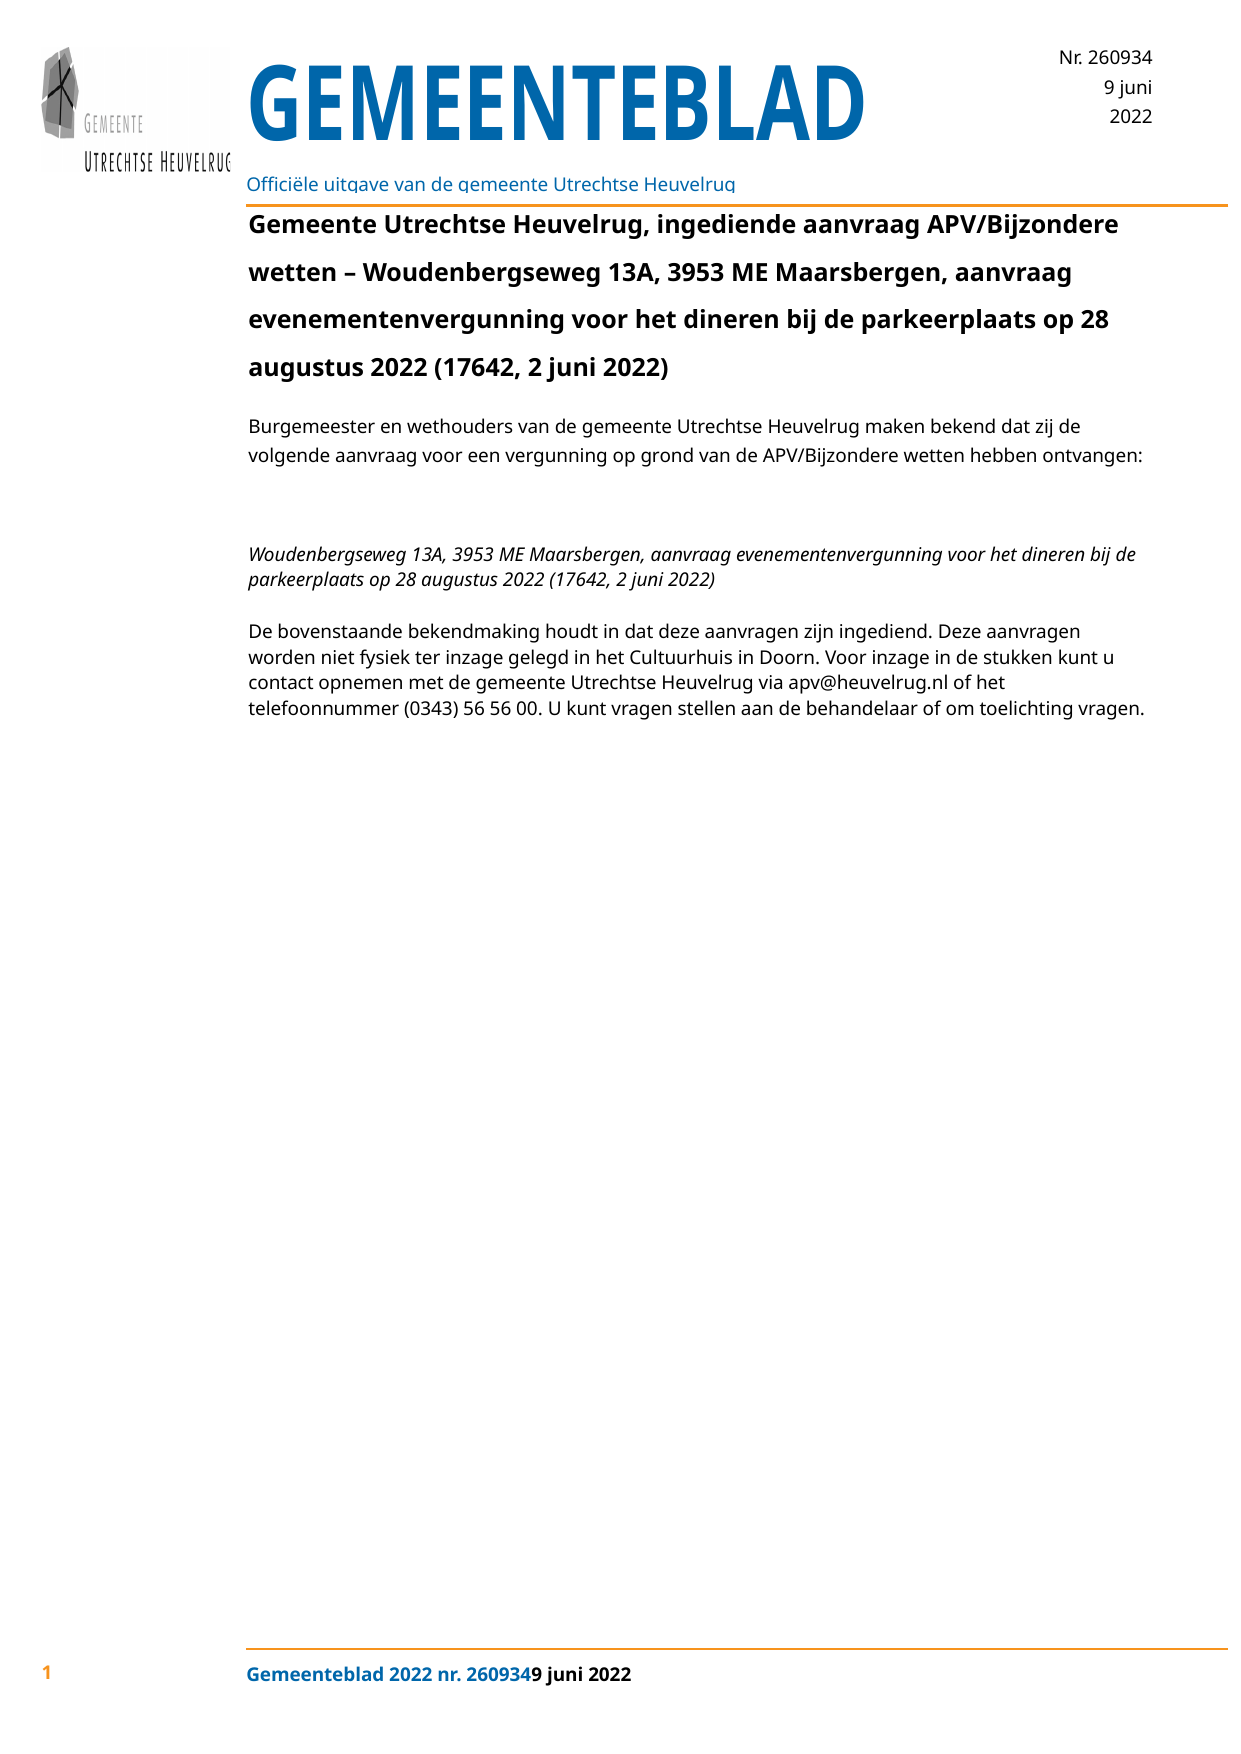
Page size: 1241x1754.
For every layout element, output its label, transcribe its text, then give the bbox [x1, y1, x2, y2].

text Burgemeester en wethouders van de gemeente Utrechtse Heuvelrug maken bekend dat zij de volgende aanvraag voor een vergunning op grond van de APV/Bijzondere wetten hebben ontvangen: [248, 413, 1152, 468]
picture [41, 47, 231, 172]
text Gemeente Utrechtse Heuvelrug, ingediende aanvraag APV/Bijzondere wetten – Woudenbergseweg 13A, 3953 ME Maarsbergen, aanvraag evenementenvergunning voor het dineren bij de parkeerplaats op 28 augustus 2022 (17642, 2 juni 2022) [248, 207, 1152, 384]
text De bovenstaande bekendmaking houdt in dat deze aanvragen zijn ingediend. Deze aanvragen worden niet fysiek ter inzage gelegd in het Cultuurhuis in Doorn. Voor inzage in de stukken kunt u contact opnemen met de gemeente Utrechtse Heuvelrug via apv@heuvelrug.nl of het telefoonnummer (0343) 56 56 00. U kunt vragen stellen aan de behandelaar of om toelichting vragen. [248, 618, 1152, 721]
text Woudenbergseweg 13A, 3953 ME Maarsbergen, aanvraag evenementenvergunning voor het dineren bij de parkeerplaats op 28 augustus 2022 (17642, 2 juni 2022) [248, 541, 1152, 592]
